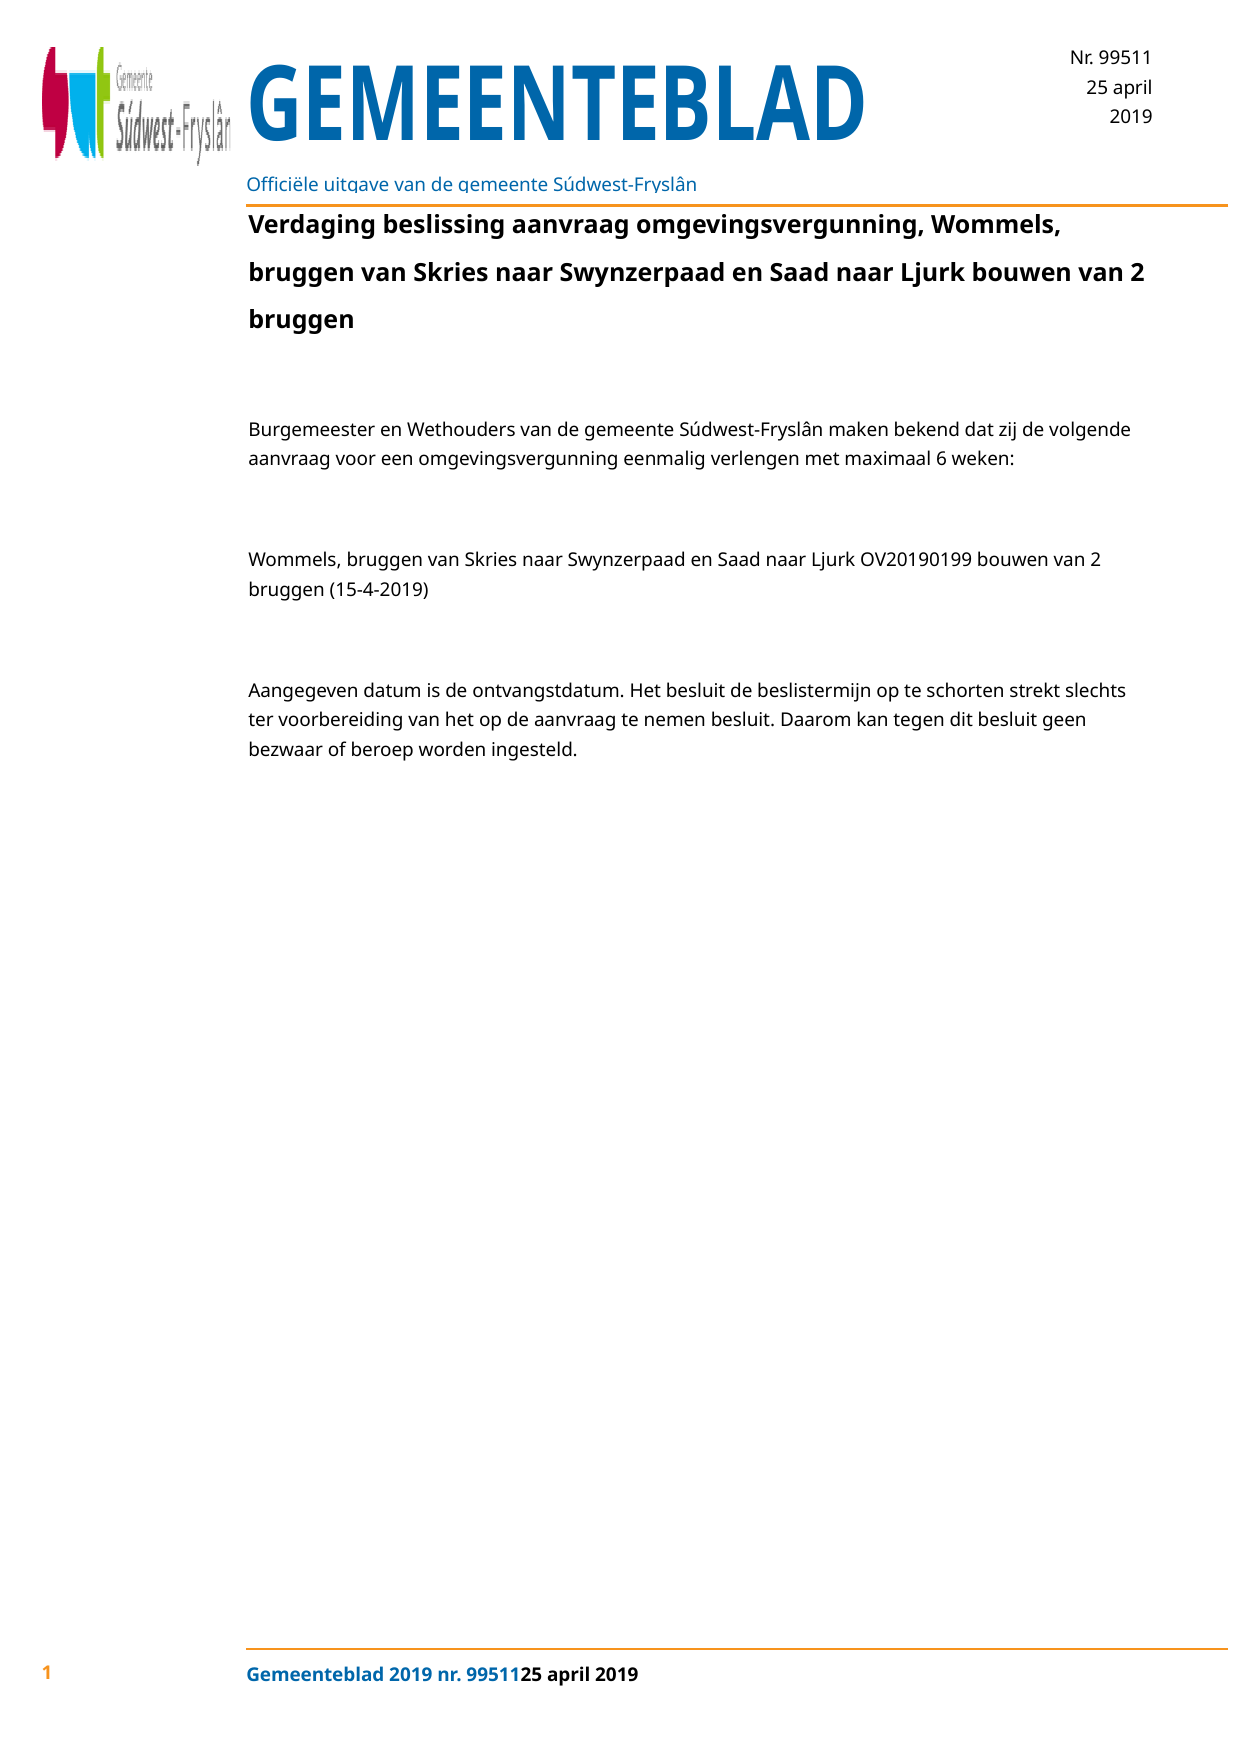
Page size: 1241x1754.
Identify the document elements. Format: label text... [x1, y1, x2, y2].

picture [41, 47, 231, 172]
text Aangegeven datum is de ontvangstdatum. Het besluit de beslistermijn op te schorten strekt slechts ter voorbereiding van het op de aanvraag te nemen besluit. Daarom kan tegen dit besluit geen bezwaar of beroep worden ingesteld. [248, 677, 1152, 762]
text Wommels, bruggen van Skries naar Swynzerpaad en Saad naar Ljurk OV20190199 bouwen van 2 bruggen (15-4-2019) [248, 546, 1152, 602]
text Burgemeester en Wethouders van de gemeente Súdwest-Fryslân maken bekend dat zij de volgende aanvraag voor een omgevingsvergunning eenmalig verlengen met maximaal 6 weken: [248, 416, 1152, 471]
text Verdaging beslissing aanvraag omgevingsvergunning, Wommels, bruggen van Skries naar Swynzerpaad en Saad naar Ljurk bouwen van 2 bruggen [248, 207, 1152, 336]
